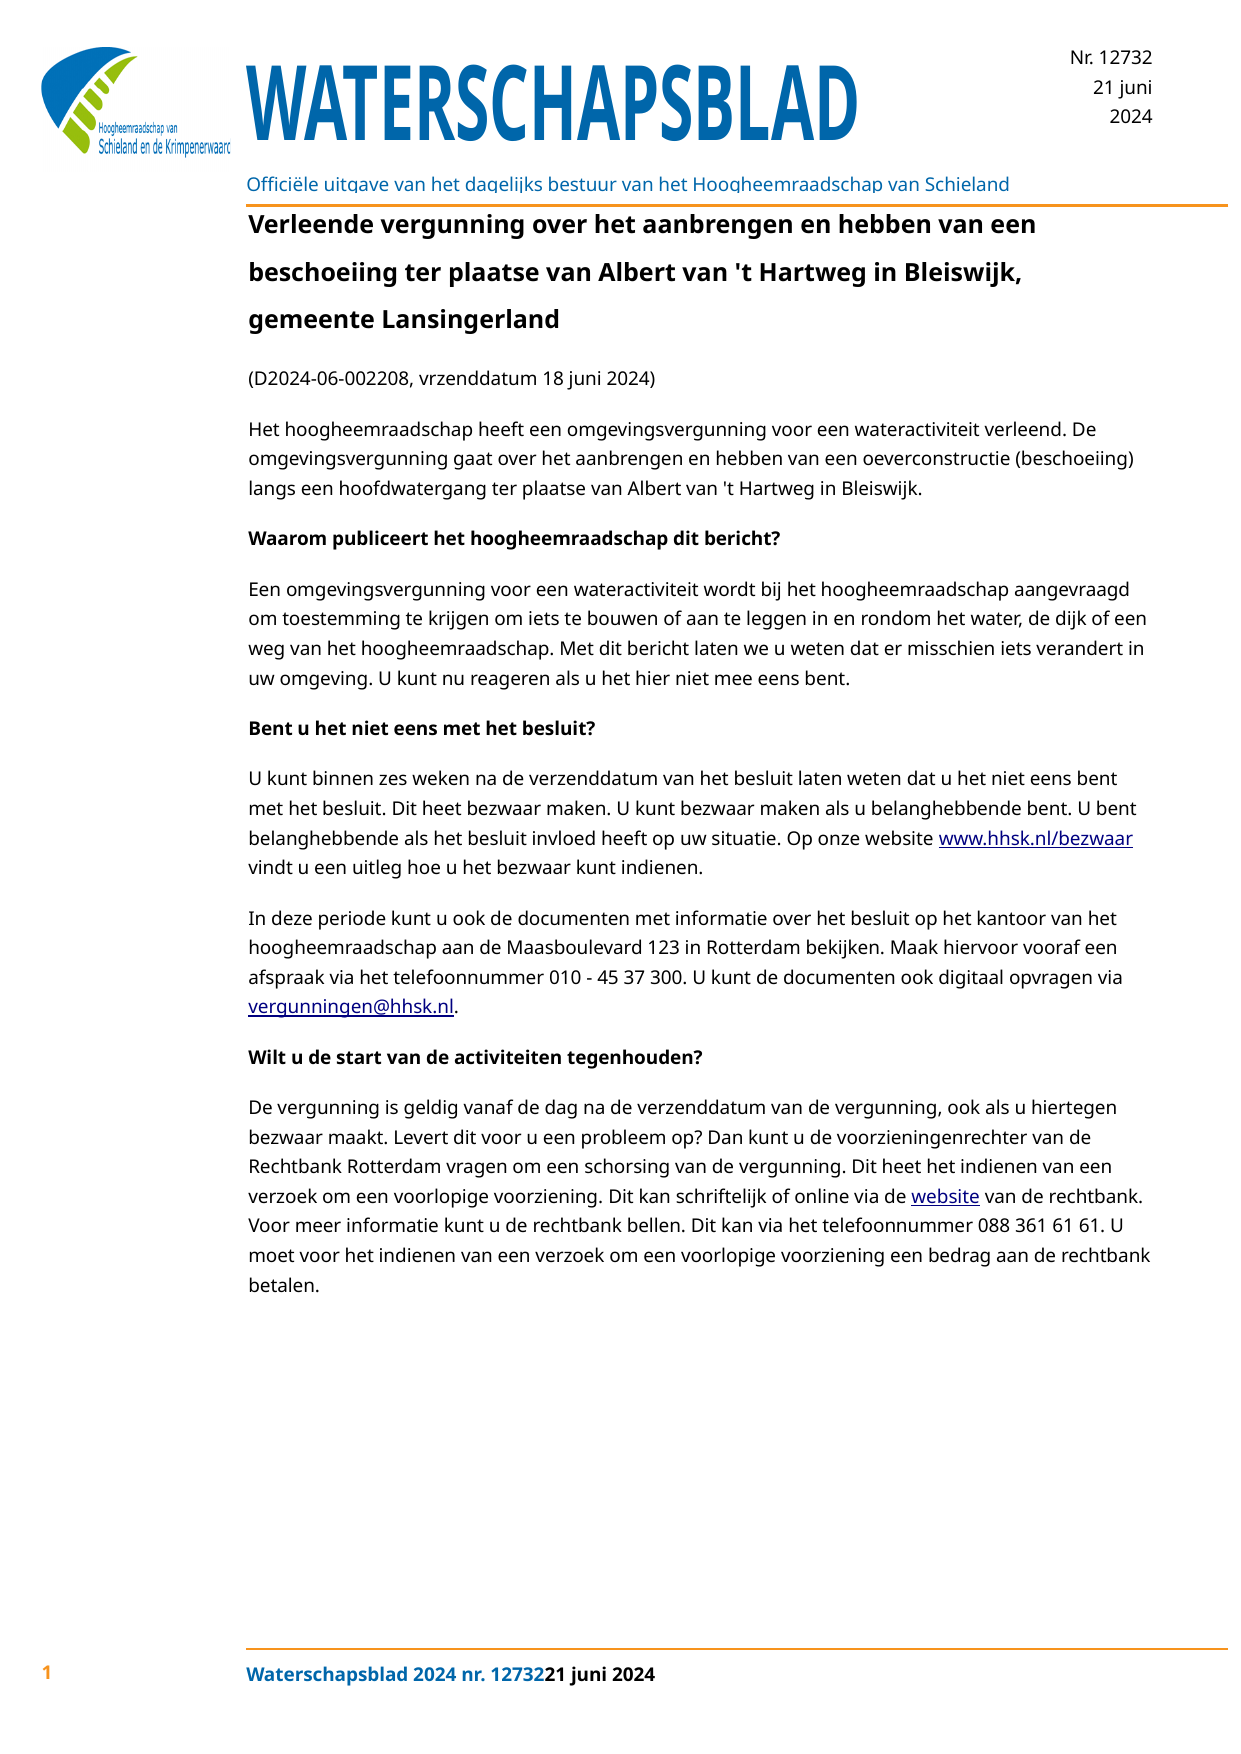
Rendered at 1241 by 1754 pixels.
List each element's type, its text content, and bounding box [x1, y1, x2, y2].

text Een omgevingsvergunning voor een wateractiviteit wordt bij het hoogheemraadschap aangevraagd om toestemming te krijgen om iets te bouwen of aan te leggen in en rondom het water, de dijk of een weg van het hoogheemraadschap. Met dit bericht laten we u weten dat er misschien iets verandert in uw omgeving. U kunt nu reageren als u het hier niet mee eens bent. [248, 576, 1152, 690]
text Verleende vergunning over het aanbrengen en hebben van een beschoeiing ter plaatse van Albert van 't Hartweg in Bleiswijk, gemeente Lansingerland [248, 207, 1152, 336]
text (D2024-06-002208, vrzenddatum 18 juni 2024) [248, 366, 1152, 391]
text Het hoogheemraadschap heeft een omgevingsvergunning voor een wateractiviteit verleend. De omgevingsvergunning gaat over het aanbrengen en hebben van een oeverconstructie (beschoeiing) langs een hoofdwatergang ter plaatse van Albert van 't Hartweg in Bleiswijk. [248, 416, 1152, 501]
text Waarom publiceert het hoogheemraadschap dit bericht? [248, 526, 1152, 551]
text U kunt binnen zes weken na de verzenddatum van het besluit laten weten dat u het niet eens bent met het besluit. Dit heet bezwaar maken. U kunt bezwaar maken als u belanghebbende bent. U bent belanghebbende als het besluit invloed heeft op uw situatie. Op onze website www.hhsk.nl/bezwaar vindt u een uitleg hoe u het bezwaar kunt indienen. [248, 766, 1152, 880]
picture [41, 47, 231, 172]
text In deze periode kunt u ook de documenten met informatie over het besluit op het kantoor van het hoogheemraadschap aan de Maasboulevard 123 in Rotterdam bekijken. Maak hiervoor vooraf een afspraak via het telefoonnummer 010 - 45 37 300. U kunt de documenten ook digitaal opvragen via vergunningen@hhsk.nl. [248, 905, 1152, 1019]
text De vergunning is geldig vanaf de dag na de verzenddatum van de vergunning, ook als u hiertegen bezwaar maakt. Levert dit voor u een probleem op? Dan kunt u de voorzieningenrechter van de Rechtbank Rotterdam vragen om een schorsing van de vergunning. Dit heet het indienen van een verzoek om een voorlopige voorziening. Dit kan schriftelijk of online via de website van de rechtbank. Voor meer informatie kunt u de rechtbank bellen. Dit kan via het telefoonnummer 088 361 61 61. U moet voor het indienen van een verzoek om een voorlopige voorziening een bedrag aan de rechtbank betalen. [248, 1094, 1152, 1297]
text Bent u het niet eens met het besluit? [248, 715, 1152, 741]
text Wilt u de start van de activiteiten tegenhouden? [248, 1044, 1152, 1069]
